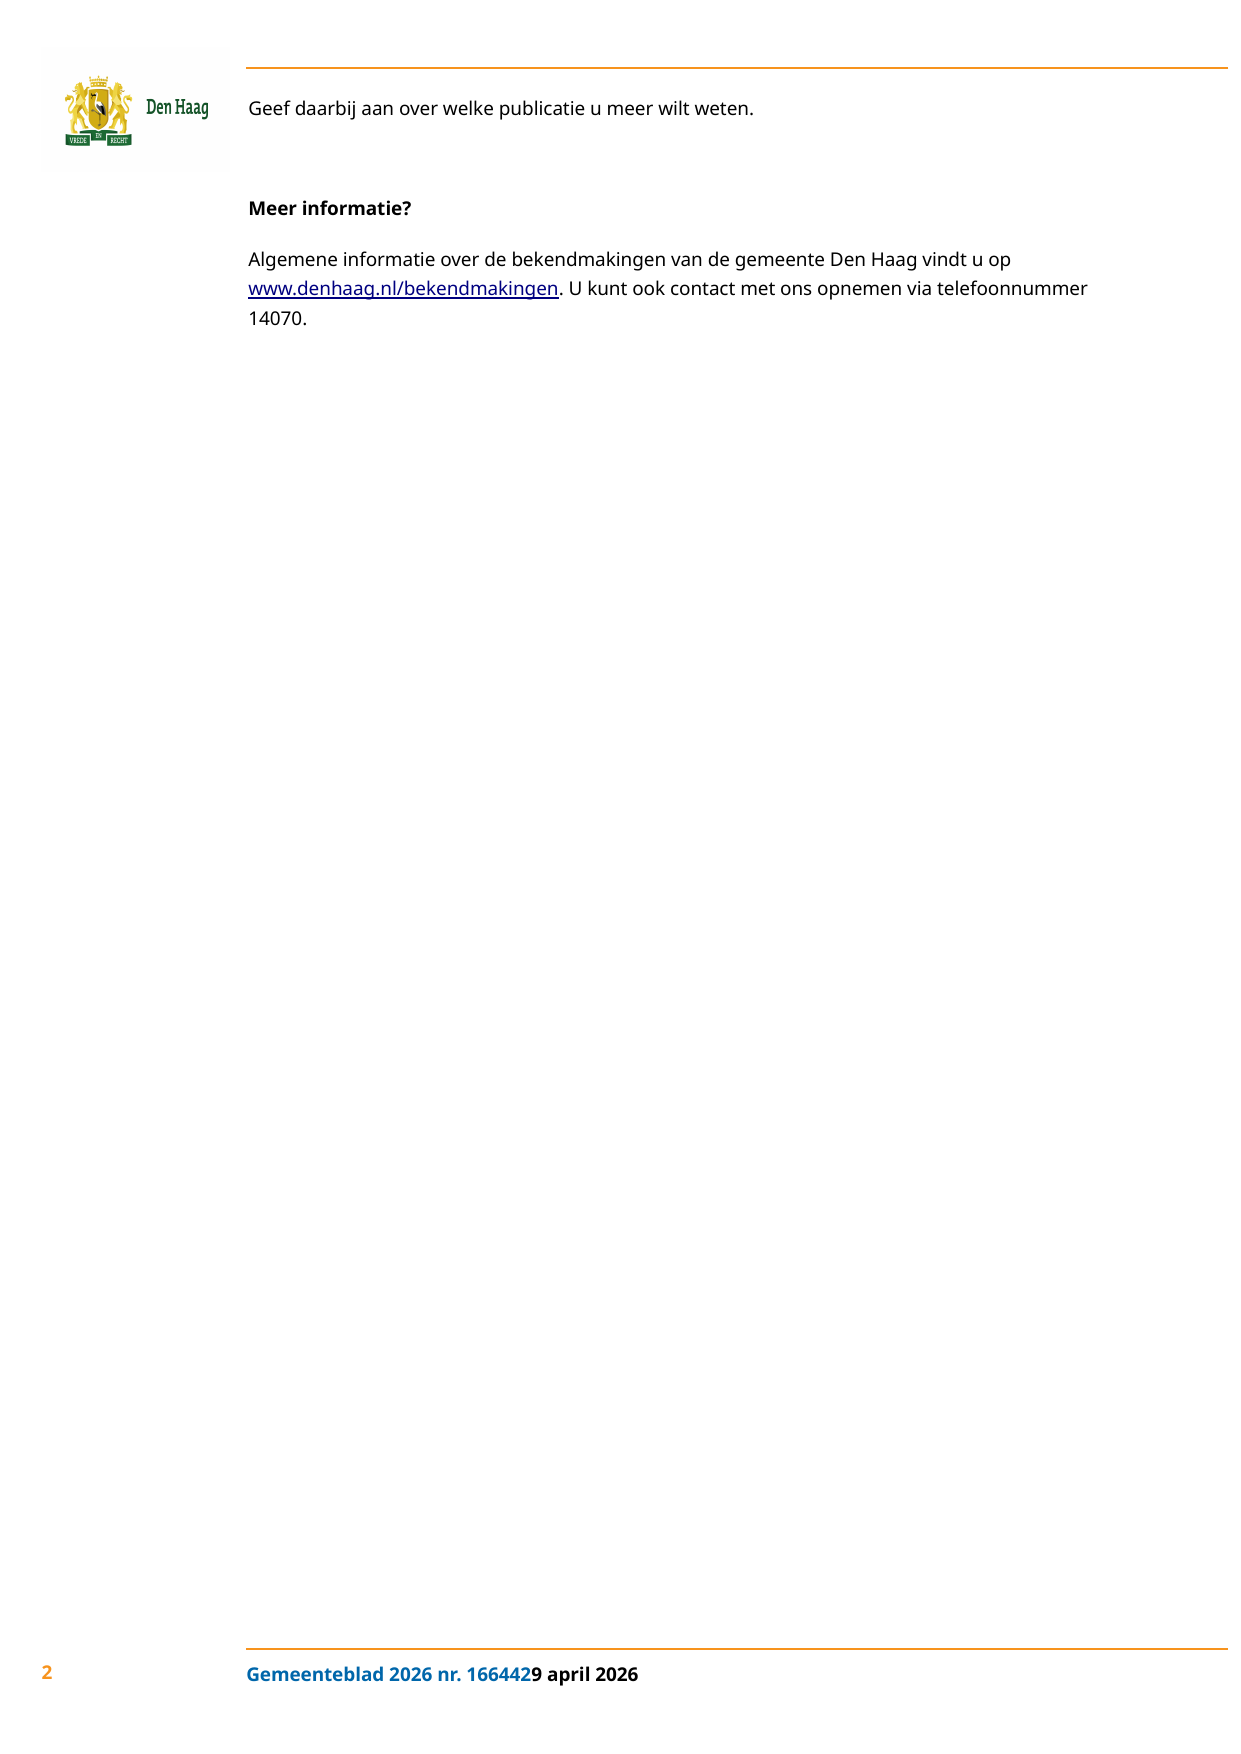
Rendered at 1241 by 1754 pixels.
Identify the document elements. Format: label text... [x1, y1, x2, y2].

text Meer informatie? [248, 196, 1152, 221]
picture [41, 47, 231, 172]
text Algemene informatie over de bekendmakingen van de gemeente Den Haag vindt u op www.denhaag.nl/bekendmakingen. U kunt ook contact met ons opnemen via telefoonnummer 14070. [248, 246, 1152, 331]
text Geef daarbij aan over welke publicatie u meer wilt weten. [248, 95, 1152, 121]
